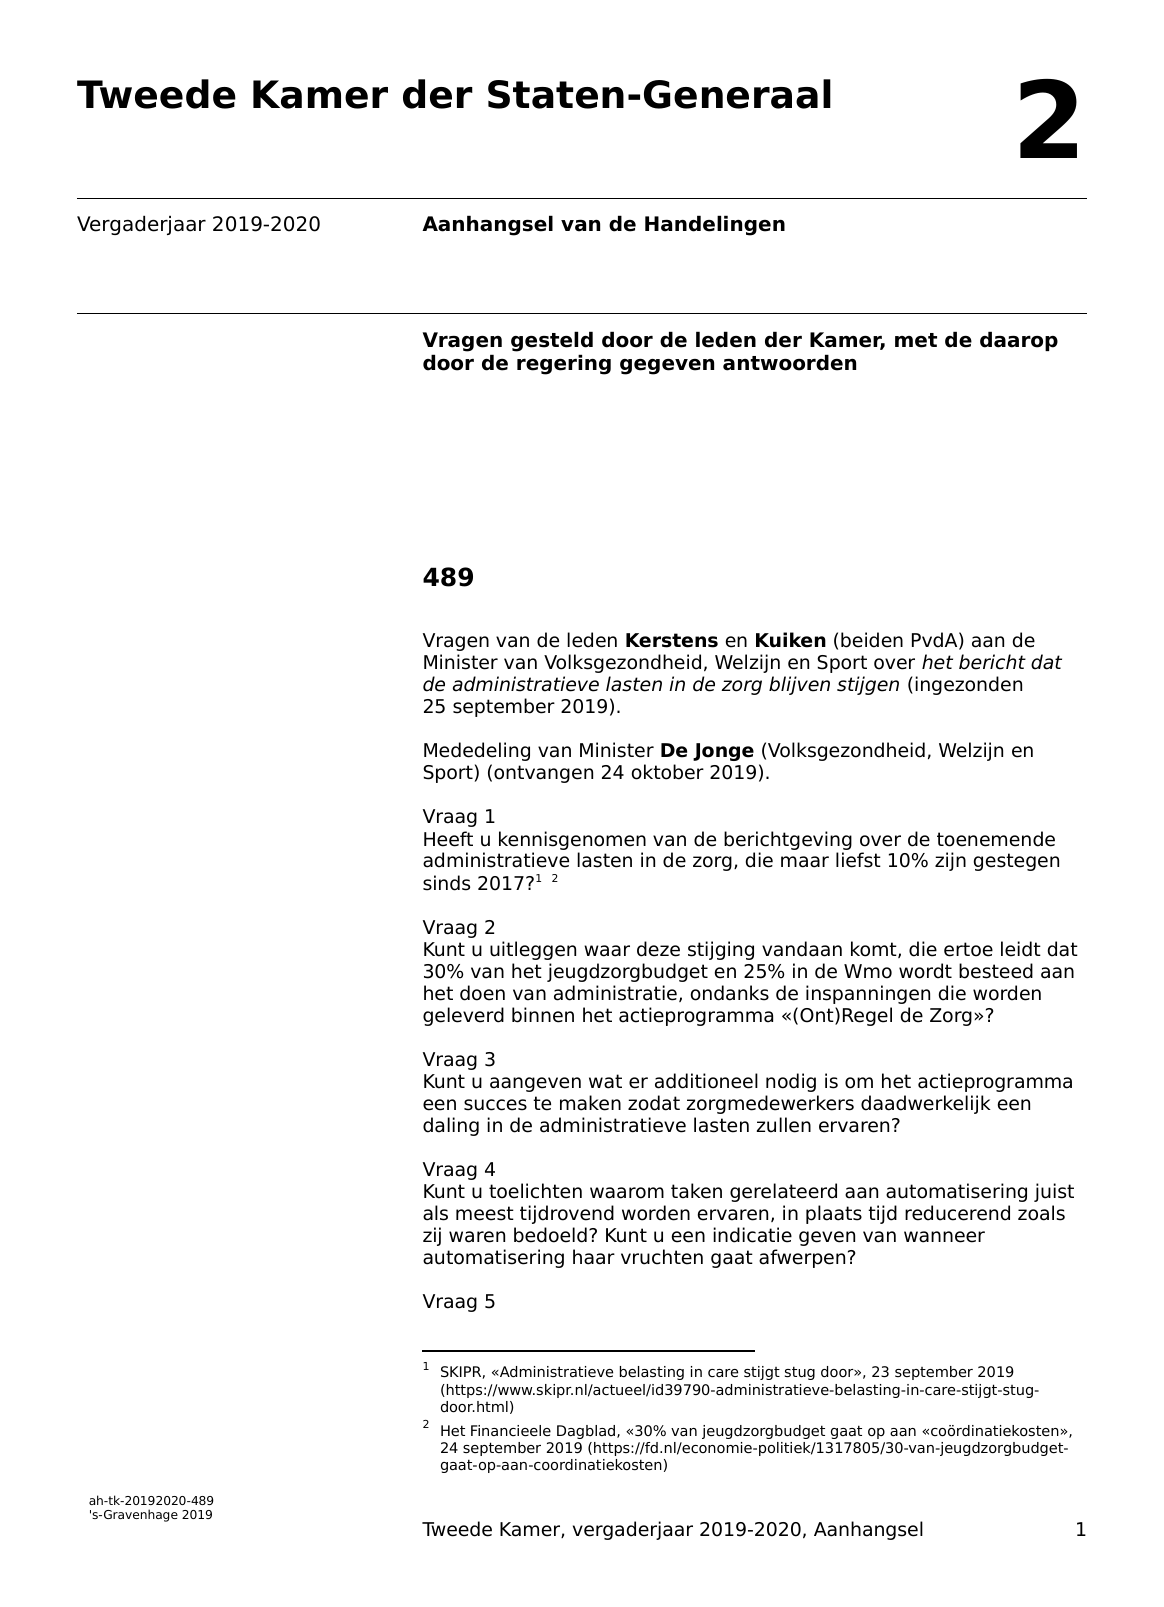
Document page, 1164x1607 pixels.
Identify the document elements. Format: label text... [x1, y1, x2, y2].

text Kunt u toelichten waarom taken gerelateerd aan automatisering juist als meest tijdrovend worden ervaren, in plaats tijd reducerend zoals zij waren bedoeld? Kunt u een indicatie geven van wanneer automatisering haar vruchten gaat afwerpen? [422, 1181, 1087, 1269]
table_header 2 [886, 59, 1087, 198]
text ah-tk-20192020-489 [88, 1494, 323, 1508]
text Vraag 2 [422, 917, 1087, 938]
text Heeft u kennisgenomen van de berichtgeving over de toenemende administratieve lasten in de zorg, die maar liefst 10% zijn gestegen sinds 2017? [422, 828, 1087, 894]
table_cell Vragen gesteld door de leden der Kamer, met de daarop door de regering gegeven antwoorden [422, 314, 1087, 375]
text Vraag 1 [422, 806, 1087, 828]
table_cell Aanhangsel van de Handelingen [422, 199, 1087, 313]
text Vraag 5 [422, 1291, 1087, 1313]
text SKIPR, «Administratieve belasting in care stijgt stug door», 23 september 2019 (https://www.skipr.nl/actueel/id39790-administratieve-belasting-in-care-stijgt-stug-door.html) [422, 1360, 1087, 1416]
table_cell Vergaderjaar 2019-2020 [77, 199, 422, 313]
text Mededeling van Minister De Jonge (Volksgezondheid, Welzijn en Sport) (ontvangen 24 oktober 2019). [422, 740, 1087, 784]
text Kunt u uitleggen waar deze stijging vandaan komt, die ertoe leidt dat 30% van het jeugdzorgbudget en 25% in de Wmo wordt besteed aan het doen van administratie, ondanks de inspanningen die worden geleverd binnen het actieprogramma «(Ont)Regel de Zorg»? [422, 938, 1087, 1026]
table_cell [77, 314, 422, 375]
text Vraag 4 [422, 1159, 1087, 1181]
table_header Tweede Kamer der Staten-Generaal [77, 59, 886, 198]
text Vragen van de leden Kerstens en Kuiken (beiden PvdA) aan de Minister van Volksgezondheid, Welzijn en Sport over het bericht dat de administratieve lasten in de zorg blijven stijgen (ingezonden 25 september 2019). [422, 630, 1087, 718]
text Het Financieele Dagblad, «30% van jeugdzorgbudget gaat op aan «coördinatiekosten», 24 september 2019 (https://fd.nl/economie-politiek/1317805/30-van-jeugdzorgbudget-gaat-op-aan-coordinatiekosten) [422, 1418, 1087, 1474]
text Kunt u aangeven wat er additioneel nodig is om het actieprogramma een succes te maken zodat zorgmedewerkers daadwerkelijk een daling in de administratieve lasten zullen ervaren? [422, 1071, 1087, 1137]
text 489 [422, 563, 1087, 592]
text 's-Gravenhage 2019 [88, 1508, 323, 1522]
text Vraag 3 [422, 1049, 1087, 1071]
